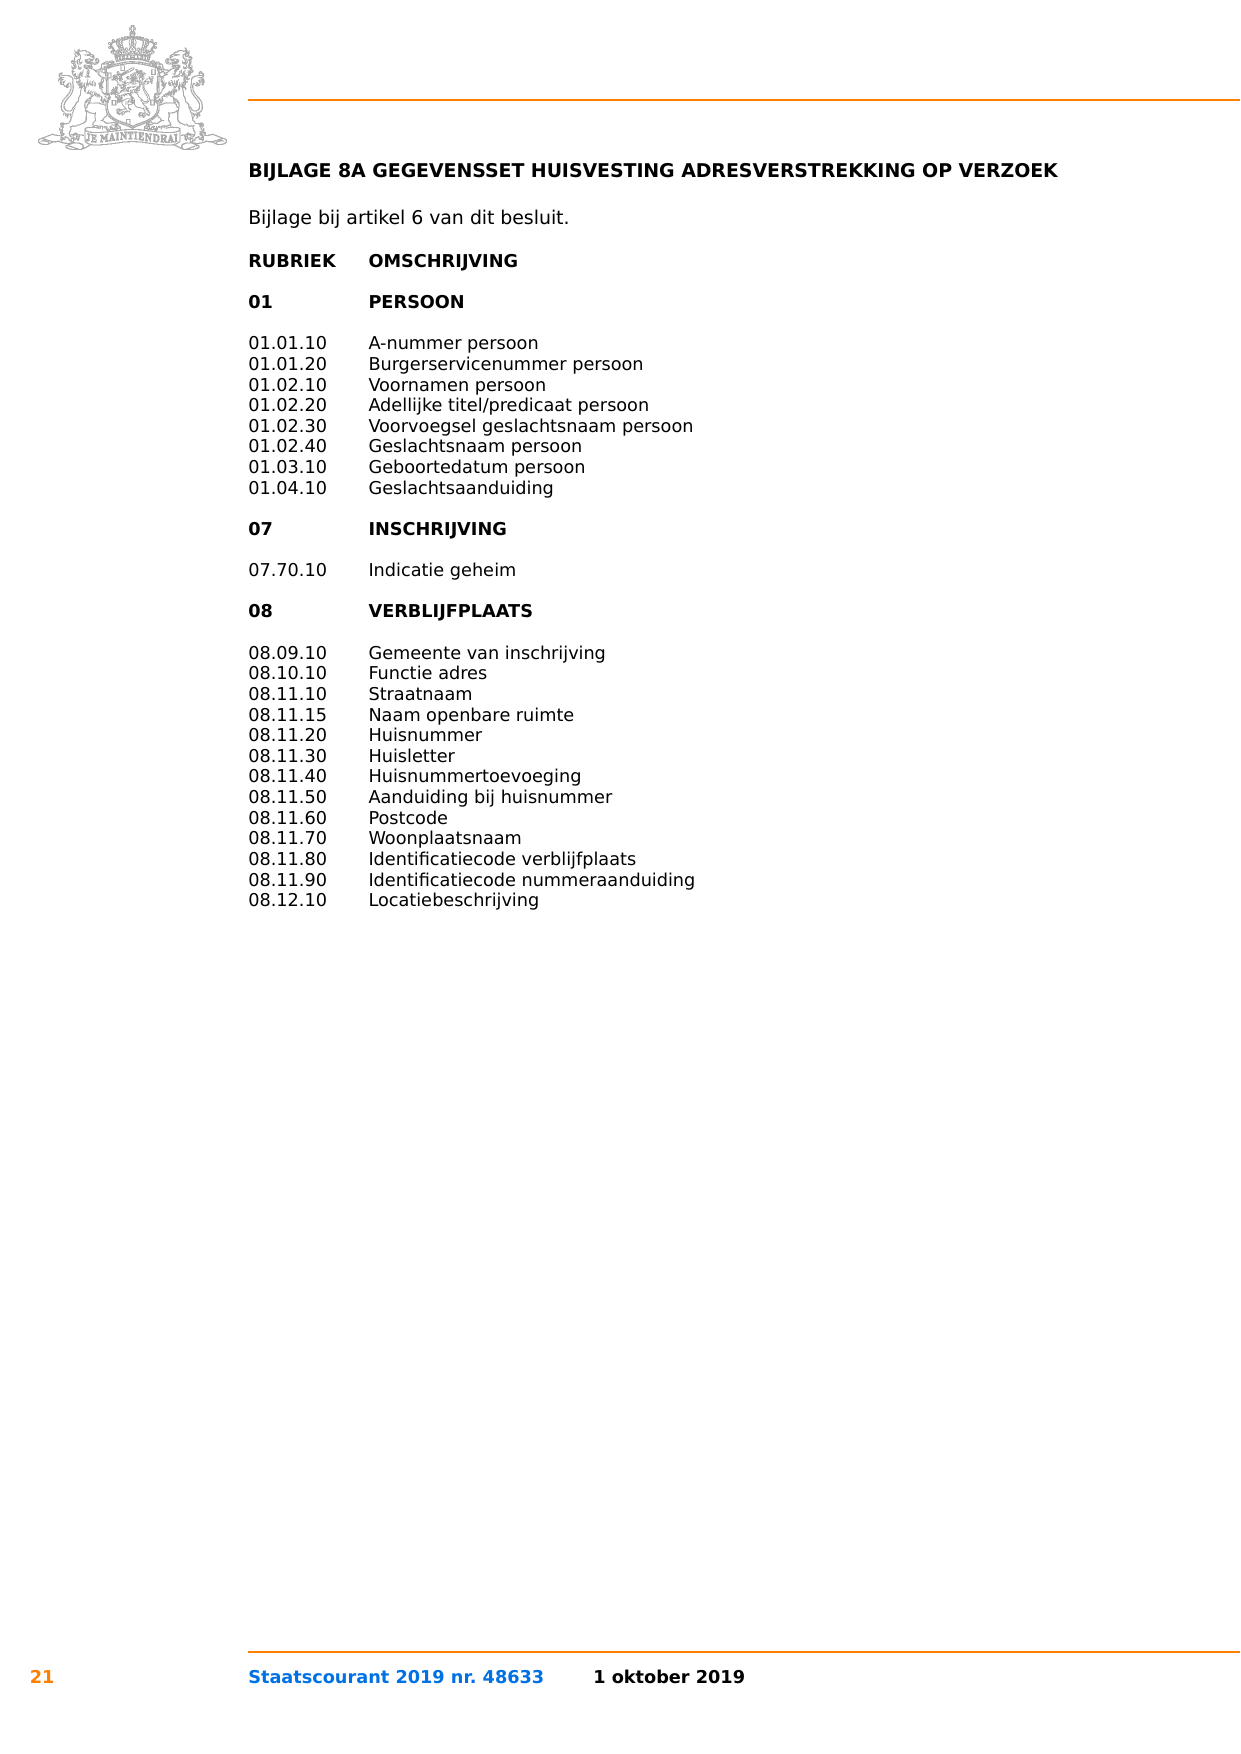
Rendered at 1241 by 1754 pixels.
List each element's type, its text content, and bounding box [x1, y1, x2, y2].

table_header OMSCHRIJVING [363, 251, 1163, 271]
table_cell Postcode [363, 808, 1163, 828]
table_cell Adellijke titel/predicaat persoon [363, 395, 1163, 416]
table_cell A-nummer persoon [363, 333, 1163, 354]
table_cell 07 [248, 519, 362, 539]
table_cell 01.01.20 [248, 354, 362, 374]
table_cell PERSOON [363, 292, 1163, 313]
table_cell Functie adres [363, 663, 1163, 684]
table_cell 08.11.15 [248, 705, 362, 725]
table_cell 08.11.70 [248, 828, 362, 849]
table_cell 01.01.10 [248, 333, 362, 354]
table_cell 01.02.20 [248, 395, 362, 416]
table_cell Huisletter [363, 746, 1163, 766]
table_cell 08.12.10 [248, 890, 362, 911]
table_cell Voorvoegsel geslachtsnaam persoon [363, 416, 1163, 436]
table_cell Geslachtsnaam persoon [363, 436, 1163, 457]
table_cell [248, 498, 362, 519]
table_cell 08.11.10 [248, 684, 362, 704]
picture [38, 25, 227, 150]
table_cell [363, 271, 1163, 292]
table_cell [363, 498, 1163, 519]
table_cell 01.02.30 [248, 416, 362, 436]
table_cell 01 [248, 292, 362, 313]
table_cell Identificatiecode verblijfplaats [363, 849, 1163, 869]
table_cell 08.09.10 [248, 643, 362, 663]
table_cell 08 [248, 601, 362, 622]
table_cell Aanduiding bij huisnummer [363, 787, 1163, 808]
table_cell [363, 622, 1163, 643]
table_cell 08.11.30 [248, 746, 362, 766]
subtitle BIJLAGE 8A GEGEVENSSET HUISVESTING ADRESVERSTREKKING OP VERZOEK [248, 160, 1163, 182]
table_cell 08.11.20 [248, 725, 362, 746]
table_cell 01.03.10 [248, 457, 362, 478]
table_cell Geboortedatum persoon [363, 457, 1163, 478]
table_cell [248, 581, 362, 601]
table_cell 08.11.40 [248, 766, 362, 787]
table_cell [363, 313, 1163, 333]
table_cell 01.02.10 [248, 375, 362, 395]
table_cell Gemeente van inschrijving [363, 643, 1163, 663]
table_cell Identificatiecode nummeraanduiding [363, 870, 1163, 890]
table_cell Voornamen persoon [363, 375, 1163, 395]
table_cell [363, 540, 1163, 560]
table_cell 01.04.10 [248, 478, 362, 498]
table_cell Straatnaam [363, 684, 1163, 704]
table_cell 08.11.50 [248, 787, 362, 808]
table_cell 08.11.90 [248, 870, 362, 890]
text Bijlage bij artikel 6 van dit besluit. [248, 207, 1163, 229]
table_cell Indicatie geheim [363, 560, 1163, 581]
table_header RUBRIEK [248, 251, 362, 271]
table_cell 01.02.40 [248, 436, 362, 457]
table_cell INSCHRIJVING [363, 519, 1163, 539]
table_cell Huisnummertoevoeging [363, 766, 1163, 787]
table_cell Locatiebeschrijving [363, 890, 1163, 911]
table_cell [248, 313, 362, 333]
table_cell Naam openbare ruimte [363, 705, 1163, 725]
table_cell 08.11.80 [248, 849, 362, 869]
table_cell 07.70.10 [248, 560, 362, 581]
table_cell Geslachtsaanduiding [363, 478, 1163, 498]
table_cell [248, 271, 362, 292]
table_cell Burgerservicenummer persoon [363, 354, 1163, 374]
table_cell 08.10.10 [248, 663, 362, 684]
table_cell [248, 622, 362, 643]
table_cell Woonplaatsnaam [363, 828, 1163, 849]
table_cell 08.11.60 [248, 808, 362, 828]
table_cell [363, 581, 1163, 601]
table_cell Huisnummer [363, 725, 1163, 746]
table_cell [248, 540, 362, 560]
table_cell VERBLIJFPLAATS [363, 601, 1163, 622]
